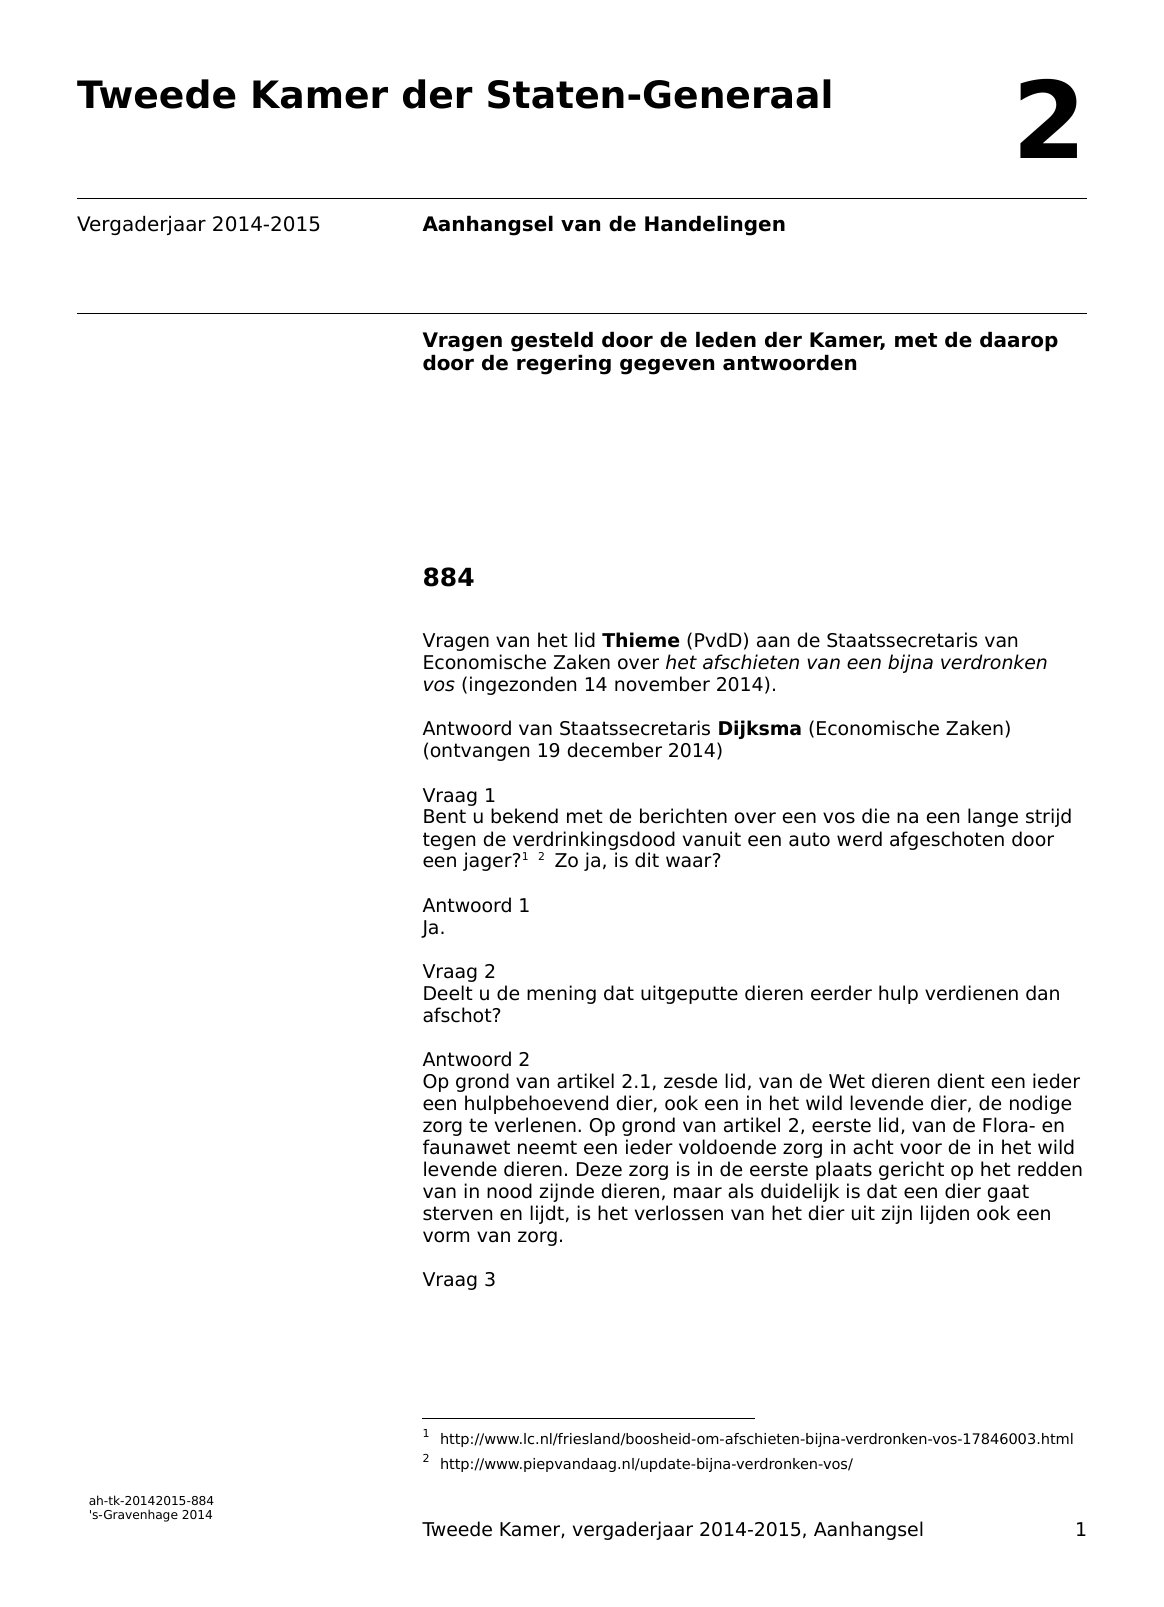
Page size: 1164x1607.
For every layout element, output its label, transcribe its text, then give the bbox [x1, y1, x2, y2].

text Vraag 3 [422, 1269, 1087, 1291]
text ah-tk-20142015-884 [88, 1494, 323, 1508]
text Op grond van artikel 2.1, zesde lid, van de Wet dieren dient een ieder een hulpbehoevend dier, ook een in het wild levende dier, de nodige zorg te verlenen. Op grond van artikel 2, eerste lid, van de Flora- en faunawet neemt een ieder voldoende zorg in acht voor de in het wild levende dieren. Deze zorg is in de eerste plaats gericht op het redden van in nood zijnde dieren, maar als duidelijk is dat een dier gaat sterven en lijdt, is het verlossen van het dier uit zijn lijden ook een vorm van zorg. [422, 1071, 1087, 1247]
table_cell Aanhangsel van de Handelingen [422, 199, 1087, 313]
text Vraag 1 [422, 784, 1087, 806]
text 's-Gravenhage 2014 [88, 1508, 323, 1522]
table_cell Vergaderjaar 2014-2015 [77, 199, 422, 313]
table_cell [77, 314, 422, 375]
text Vragen van het lid Thieme (PvdD) aan de Staatssecretaris van Economische Zaken over het afschieten van een bijna verdronken vos (ingezonden 14 november 2014). [422, 630, 1087, 696]
text Antwoord 2 [422, 1049, 1087, 1071]
text Deelt u de mening dat uitgeputte dieren eerder hulp verdienen dan afschot? [422, 983, 1087, 1027]
text http://www.lc.nl/friesland/boosheid-om-afschieten-bijna-verdronken-vos-17846003.html [422, 1427, 1087, 1449]
table_header Tweede Kamer der Staten-Generaal [77, 59, 886, 198]
text 884 [422, 563, 1087, 592]
table_header 2 [886, 59, 1087, 198]
text Antwoord 1 [422, 894, 1087, 917]
text Bent u bekend met de berichten over een vos die na een lange strijd tegen de verdrinkingsdood vanuit een auto werd afgeschoten door een jager? Zo ja, is dit waar? [422, 806, 1087, 872]
text Ja. [422, 917, 1087, 938]
text Antwoord van Staatssecretaris Dijksma (Economische Zaken) (ontvangen 19 december 2014) [422, 718, 1087, 762]
text http://www.piepvandaag.nl/update-bijna-verdronken-vos/ [422, 1452, 1087, 1474]
text Vraag 2 [422, 961, 1087, 983]
table_cell Vragen gesteld door de leden der Kamer, met de daarop door de regering gegeven antwoorden [422, 314, 1087, 375]
